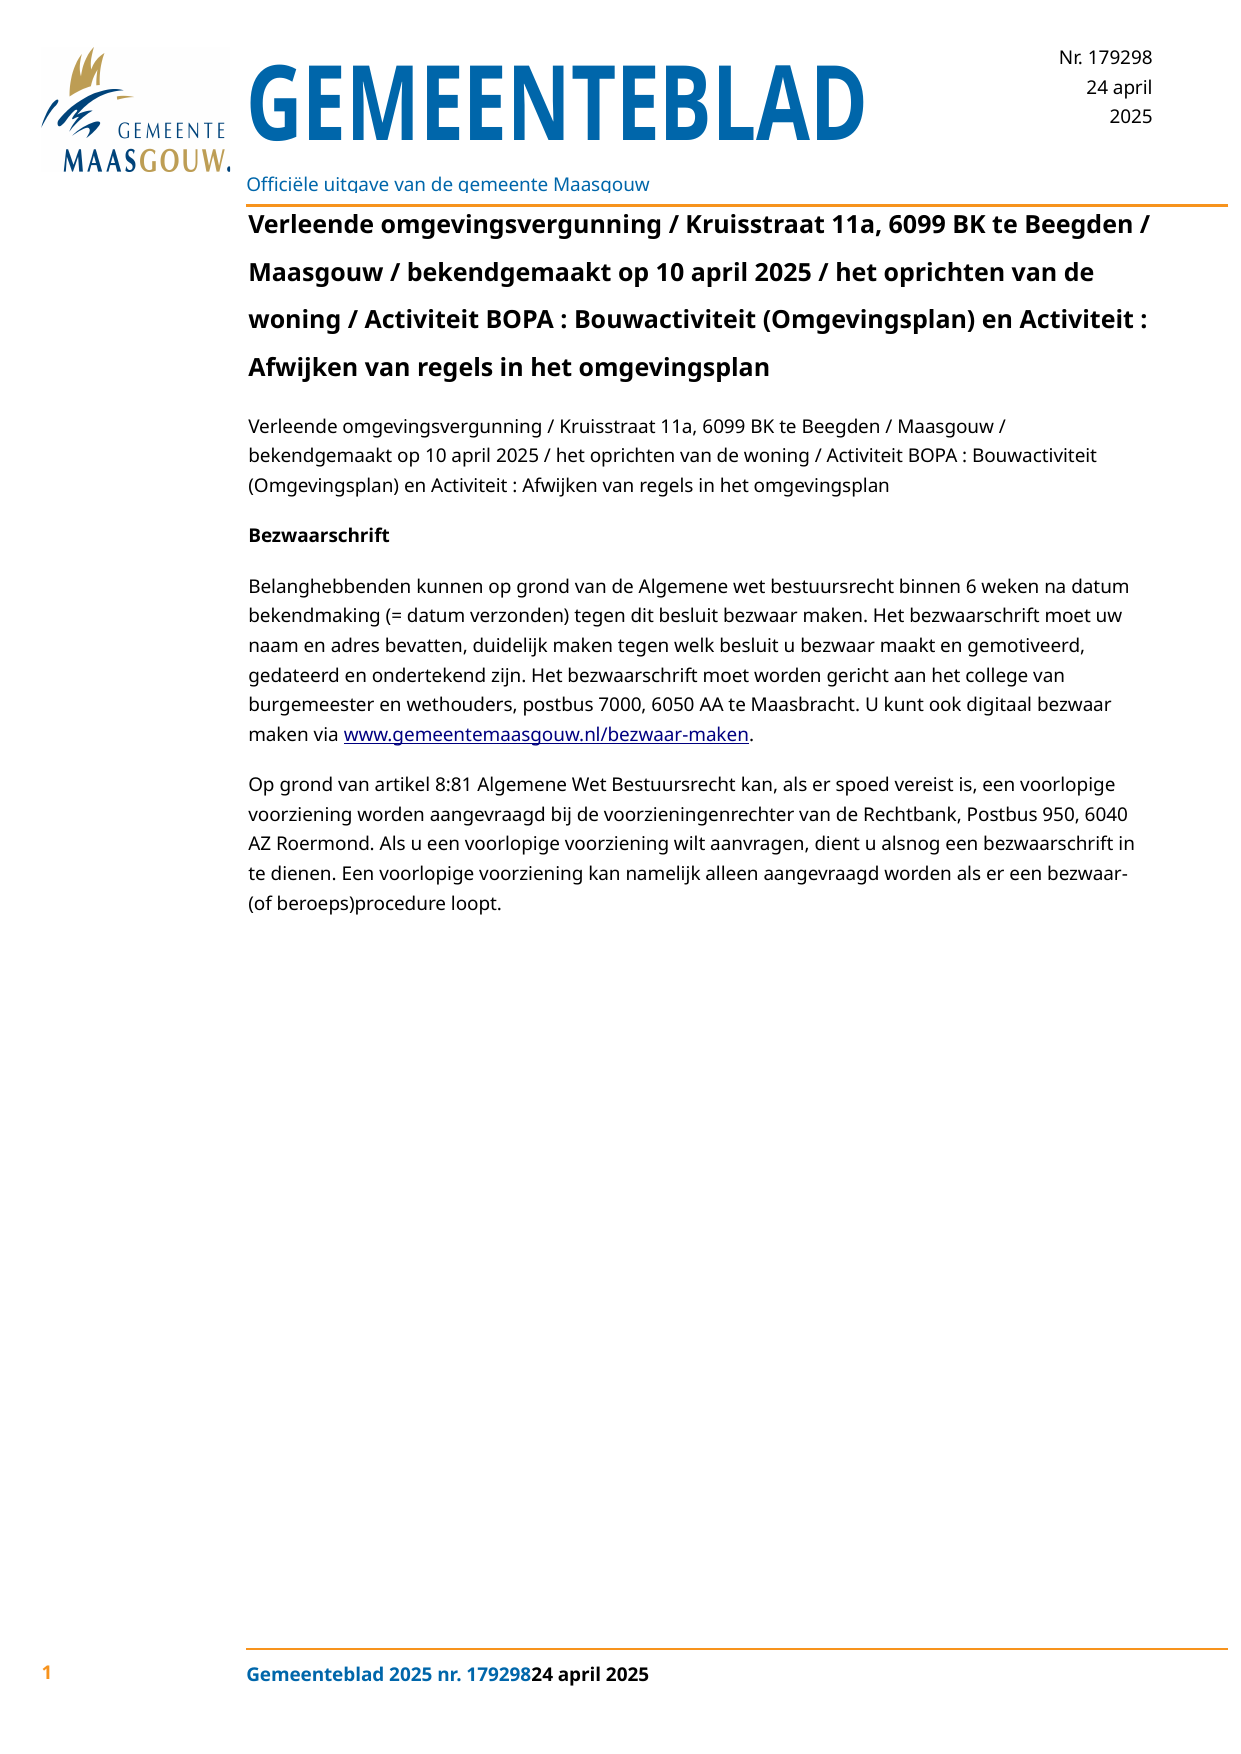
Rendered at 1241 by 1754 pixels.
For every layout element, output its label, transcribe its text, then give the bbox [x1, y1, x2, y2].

text Verleende omgevingsvergunning / Kruisstraat 11a, 6099 BK te Beegden / Maasgouw / bekendgemaakt op 10 april 2025 / het oprichten van de woning / Activiteit BOPA : Bouwactiviteit (Omgevingsplan) en Activiteit : Afwijken van regels in het omgevingsplan [248, 207, 1152, 384]
text Bezwaarschrift [248, 523, 1152, 548]
picture [41, 47, 231, 172]
text Belanghebbenden kunnen op grond van de Algemene wet bestuursrecht binnen 6 weken na datum bekendmaking (= datum verzonden) tegen dit besluit bezwaar maken. Het bezwaarschrift moet uw naam en adres bevatten, duidelijk maken tegen welk besluit u bezwaar maakt en gemotiveerd, gedateerd en ondertekend zijn. Het bezwaarschrift moet worden gericht aan het college van burgemeester en wethouders, postbus 7000, 6050 AA te Maasbracht. U kunt ook digitaal bezwaar maken via www.gemeentemaasgouw.nl/bezwaar-maken. [248, 573, 1152, 747]
text Op grond van artikel 8:81 Algemene Wet Bestuursrecht kan, als er spoed vereist is, een voorlopige voorziening worden aangevraagd bij de voorzieningenrechter van de Rechtbank, Postbus 950, 6040 AZ Roermond. Als u een voorlopige voorziening wilt aanvragen, dient u alsnog een bezwaarschrift in te dienen. Een voorlopige voorziening kan namelijk alleen aangevraagd worden als er een bezwaar- (of beroeps)procedure loopt. [248, 771, 1152, 916]
text Verleende omgevingsvergunning / Kruisstraat 11a, 6099 BK te Beegden / Maasgouw / bekendgemaakt op 10 april 2025 / het oprichten van de woning / Activiteit BOPA : Bouwactiviteit (Omgevingsplan) en Activiteit : Afwijken van regels in het omgevingsplan [248, 413, 1152, 498]
